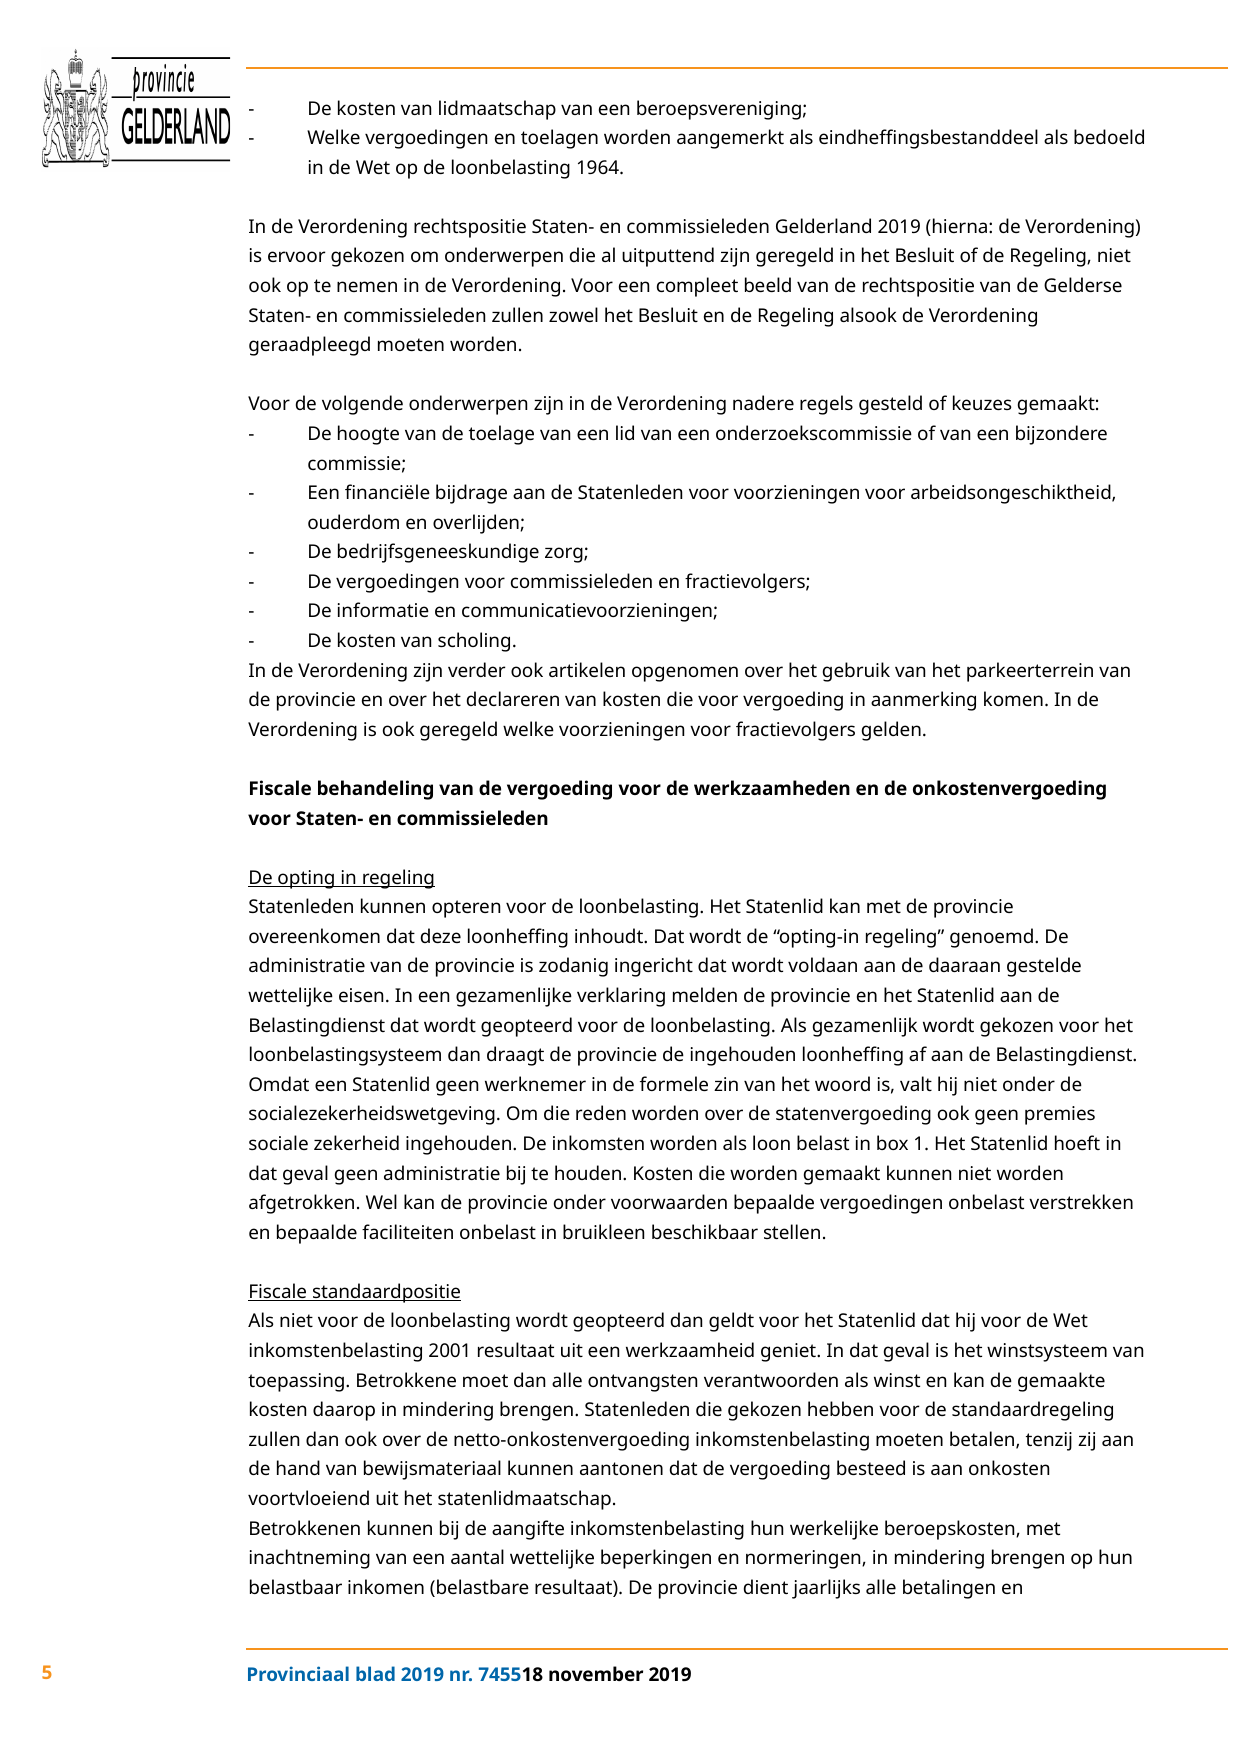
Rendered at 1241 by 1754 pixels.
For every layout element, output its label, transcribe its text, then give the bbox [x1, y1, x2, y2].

list De kosten van lidmaatschap van een beroepsvereniging; [248, 95, 1152, 121]
text In de Verordening zijn verder ook artikelen opgenomen over het gebruik van het parkeerterrein van de provincie en over het declareren van kosten die voor vergoeding in aanmerking komen. In de Verordening is ook geregeld welke voorzieningen voor fractievolgers gelden. [248, 657, 1152, 742]
text Statenleden kunnen opteren voor de loonbelasting. Het Statenlid kan met de provincie overeenkomen dat deze loonheffing inhoudt. Dat wordt de “opting-in regeling” genoemd. De administratie van de provincie is zodanig ingericht dat wordt voldaan aan de daaraan gestelde wettelijke eisen. In een gezamenlijke verklaring melden de provincie en het Statenlid aan de Belastingdienst dat wordt geopteerd voor de loonbelasting. Als gezamenlijk wordt gekozen voor het loonbelastingsysteem dan draagt de provincie de ingehouden loonheffing af aan de Belastingdienst. Omdat een Statenlid geen werknemer in de formele zin van het woord is, valt hij niet onder de socialezekerheidswetgeving. Om die reden worden over de statenvergoeding ook geen premies sociale zekerheid ingehouden. De inkomsten worden als loon belast in box 1. Het Statenlid hoeft in dat geval geen administratie bij te houden. Kosten die worden gemaakt kunnen niet worden afgetrokken. Wel kan de provincie onder voorwaarden bepaalde vergoedingen onbelast verstrekken en bepaalde faciliteiten onbelast in bruikleen beschikbaar stellen. [248, 893, 1152, 1245]
text Betrokkenen kunnen bij de aangifte inkomstenbelasting hun werkelijke beroepskosten, met inachtneming van een aantal wettelijke beperkingen en normeringen, in mindering brengen op hun belastbaar inkomen (belastbare resultaat). De provincie dient jaarlijks alle betalingen en [248, 1515, 1152, 1600]
text Fiscale behandeling van de vergoeding voor de werkzaamheden en de onkostenvergoeding voor Staten- en commissieleden [248, 775, 1152, 831]
picture [41, 47, 231, 172]
list Een financiële bijdrage aan de Statenleden voor voorzieningen voor arbeidsongeschiktheid, ouderdom en overlijden; [248, 479, 1152, 535]
list De vergoedingen voor commissieleden en fractievolgers; [248, 568, 1152, 594]
text Fiscale standaardpositie [248, 1278, 1152, 1304]
text Voor de volgende onderwerpen zijn in de Verordening nadere regels gesteld of keuzes gemaakt: [248, 391, 1152, 416]
list De bedrijfsgeneeskundige zorg; [248, 538, 1152, 564]
list De informatie en communicatievoorzieningen; [248, 598, 1152, 623]
text De opting in regeling [248, 864, 1152, 890]
text Als niet voor de loonbelasting wordt geopteerd dan geldt voor het Statenlid dat hij voor de Wet inkomstenbelasting 2001 resultaat uit een werkzaamheid geniet. In dat geval is het winstsysteem van toepassing. Betrokkene moet dan alle ontvangsten verantwoorden als winst en kan de gemaakte kosten daarop in mindering brengen. Statenleden die gekozen hebben voor de standaardregeling zullen dan ook over de netto-onkostenvergoeding inkomstenbelasting moeten betalen, tenzij zij aan de hand van bewijsmateriaal kunnen aantonen dat de vergoeding besteed is aan onkosten voortvloeiend uit het statenlidmaatschap. [248, 1308, 1152, 1511]
list Welke vergoedingen en toelagen worden aangemerkt als eindheffingsbestanddeel als bedoeld in de Wet op de loonbelasting 1964. [248, 124, 1152, 180]
list De kosten van scholing. [248, 627, 1152, 653]
list De hoogte van de toelage van een lid van een onderzoekscommissie of van een bijzondere commissie; [248, 420, 1152, 476]
text In de Verordening rechtspositie Staten- en commissieleden Gelderland 2019 (hierna: de Verordening) is ervoor gekozen om onderwerpen die al uitputtend zijn geregeld in het Besluit of de Regeling, niet ook op te nemen in de Verordening. Voor een compleet beeld van de rechtspositie van de Gelderse Staten- en commissieleden zullen zowel het Besluit en de Regeling alsook de Verordening geraadpleegd moeten worden. [248, 213, 1152, 357]
